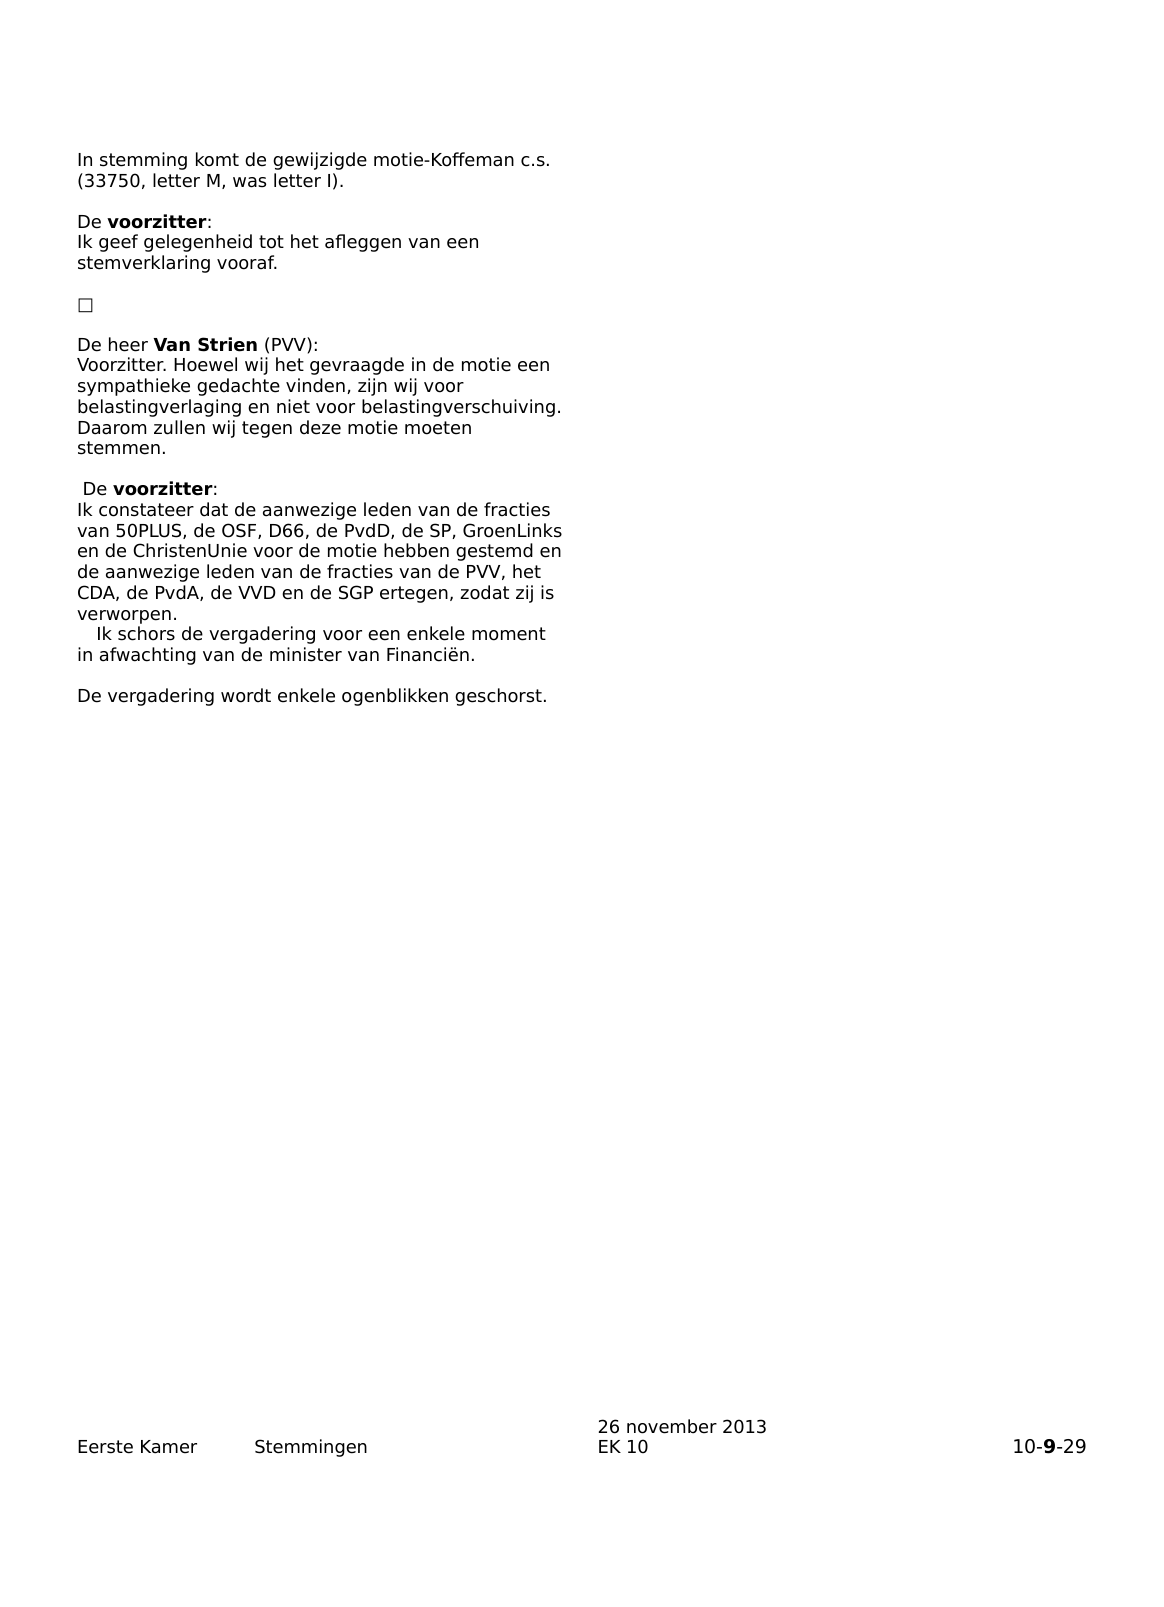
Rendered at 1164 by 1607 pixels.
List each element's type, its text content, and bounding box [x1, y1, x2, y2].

text Voorzitter. Hoewel wij het gevraagde in de motie een sympathieke gedachte vinden, zijn wij voor belastingverlaging en niet voor belastingverschuiving. Daarom zullen wij tegen deze motie moeten stemmen. [77, 355, 567, 459]
text Ik schors de vergadering voor een enkele moment in afwachting van de minister van Financiën. [77, 624, 567, 666]
text Ik constateer dat de aanwezige leden van de fracties van 50PLUS, de OSF, D66, de PvdD, de SP, GroenLinks en de ChristenUnie voor de motie hebben gestemd en de aanwezige leden van de fracties van de PVV, het CDA, de PvdA, de VVD en de SGP ertegen, zodat zij is verworpen. [77, 500, 567, 624]
text In stemming komt de gewijzigde motie-Koffeman c.s. (33750, letter M, was letter I). [77, 150, 567, 192]
text De heer Van Strien (PVV): [77, 334, 567, 355]
text De voorzitter: [77, 479, 567, 500]
text □ [77, 294, 567, 314]
text De voorzitter: [77, 212, 567, 232]
text De vergadering wordt enkele ogenblikken geschorst. [77, 686, 567, 706]
text Ik geef gelegenheid tot het afleggen van een stemverklaring vooraf. [77, 232, 567, 274]
